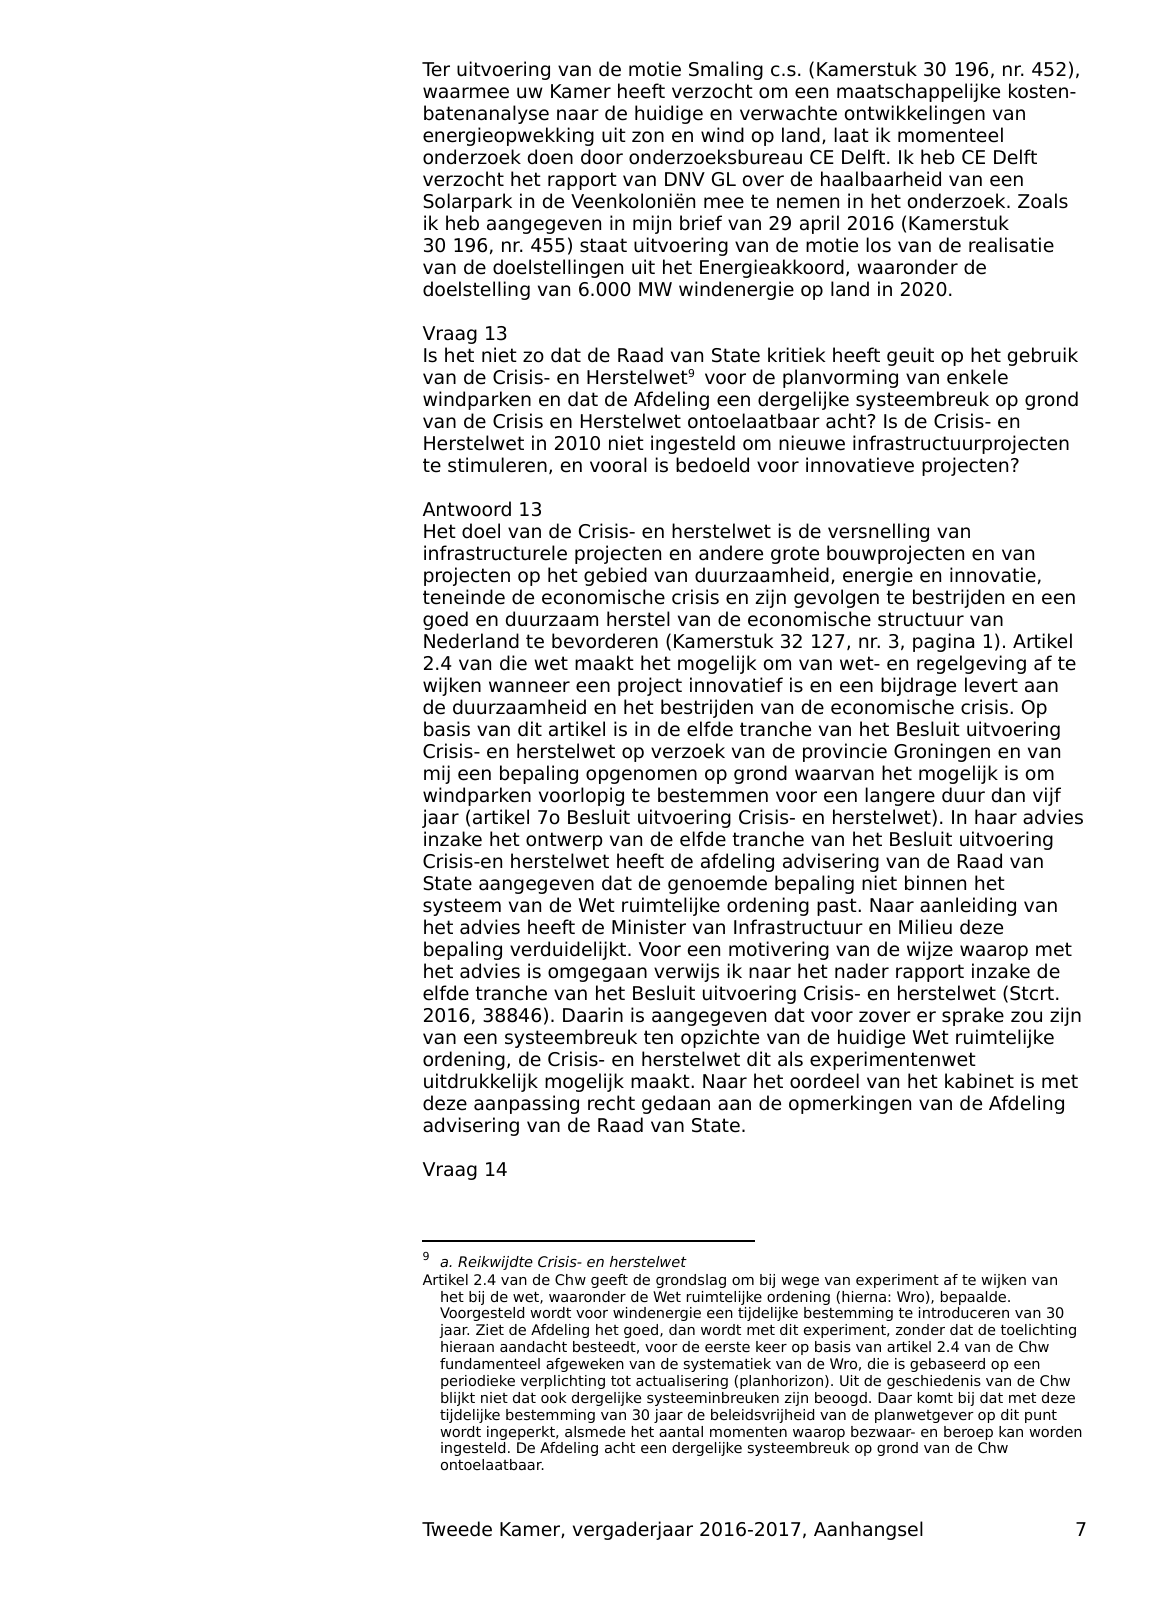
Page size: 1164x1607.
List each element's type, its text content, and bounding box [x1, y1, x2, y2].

text Vraag 13 [422, 323, 1087, 345]
text a. Reikwijdte Crisis- en herstelwet [422, 1250, 1087, 1272]
text Is het niet zo dat de Raad van State kritiek heeft geuit op het gebruik van de Crisis- en Herstelwet voor de planvorming van enkele windparken en dat de Afdeling een dergelijke systeembreuk op grond van de Crisis en Herstelwet ontoelaatbaar acht? Is de Crisis- en Herstelwet in 2010 niet ingesteld om nieuwe infrastructuurprojecten te stimuleren, en vooral is bedoeld voor innovatieve projecten? [422, 345, 1087, 477]
text Vraag 14 [422, 1159, 1087, 1181]
text Artikel 2.4 van de Chw geeft de grondslag om bij wege van experiment af te wijken van het bij de wet, waaronder de Wet ruimtelijke ordening (hierna: Wro), bepaalde. Voorgesteld wordt voor windenergie een tijdelijke bestemming te introduceren van 30 jaar. Ziet de Afdeling het goed, dan wordt met dit experiment, zonder dat de toelichting hieraan aandacht besteedt, voor de eerste keer op basis van artikel 2.4 van de Chw fundamenteel afgeweken van de systematiek van de Wro, die is gebaseerd op een periodieke verplichting tot actualisering (planhorizon). Uit de geschiedenis van de Chw blijkt niet dat ook dergelijke systeeminbreuken zijn beoogd. Daar komt bij dat met deze tijdelijke bestemming van 30 jaar de beleidsvrijheid van de planwetgever op dit punt wordt ingeperkt, alsmede het aantal momenten waarop bezwaar- en beroep kan worden ingesteld. De Afdeling acht een dergelijke systeembreuk op grond van de Chw ontoelaatbaar. [422, 1272, 1087, 1474]
text Ter uitvoering van de motie Smaling c.s. (Kamerstuk 30 196, nr. 452), waarmee uw Kamer heeft verzocht om een maatschappelijke kosten-batenanalyse naar de huidige en verwachte ontwikkelingen van energieopwekking uit zon en wind op land, laat ik momenteel onderzoek doen door onderzoeksbureau CE Delft. Ik heb CE Delft verzocht het rapport van DNV GL over de haalbaarheid van een Solarpark in de Veenkoloniën mee te nemen in het onderzoek. Zoals ik heb aangegeven in mijn brief van 29 april 2016 (Kamerstuk 30 196, nr. 455) staat uitvoering van de motie los van de realisatie van de doelstellingen uit het Energieakkoord, waaronder de doelstelling van 6.000 MW windenergie op land in 2020. [422, 59, 1087, 301]
text Het doel van de Crisis- en herstelwet is de versnelling van infrastructurele projecten en andere grote bouwprojecten en van projecten op het gebied van duurzaamheid, energie en innovatie, teneinde de economische crisis en zijn gevolgen te bestrijden en een goed en duurzaam herstel van de economische structuur van Nederland te bevorderen (Kamerstuk 32 127, nr. 3, pagina 1). Artikel 2.4 van die wet maakt het mogelijk om van wet- en regelgeving af te wijken wanneer een project innovatief is en een bijdrage levert aan de duurzaamheid en het bestrijden van de economische crisis. Op basis van dit artikel is in de elfde tranche van het Besluit uitvoering Crisis- en herstelwet op verzoek van de provincie Groningen en van mij een bepaling opgenomen op grond waarvan het mogelijk is om windparken voorlopig te bestemmen voor een langere duur dan vijf jaar (artikel 7o Besluit uitvoering Crisis- en herstelwet). In haar advies inzake het ontwerp van de elfde tranche van het Besluit uitvoering Crisis-en herstelwet heeft de afdeling advisering van de Raad van State aangegeven dat de genoemde bepaling niet binnen het systeem van de Wet ruimtelijke ordening past. Naar aanleiding van het advies heeft de Minister van Infrastructuur en Milieu deze bepaling verduidelijkt. Voor een motivering van de wijze waarop met het advies is omgegaan verwijs ik naar het nader rapport inzake de elfde tranche van het Besluit uitvoering Crisis- en herstelwet (Stcrt. 2016, 38846). Daarin is aangegeven dat voor zover er sprake zou zijn van een systeembreuk ten opzichte van de huidige Wet ruimtelijke ordening, de Crisis- en herstelwet dit als experimentenwet uitdrukkelijk mogelijk maakt. Naar het oordeel van het kabinet is met deze aanpassing recht gedaan aan de opmerkingen van de Afdeling advisering van de Raad van State. [422, 521, 1087, 1136]
text Antwoord 13 [422, 499, 1087, 521]
